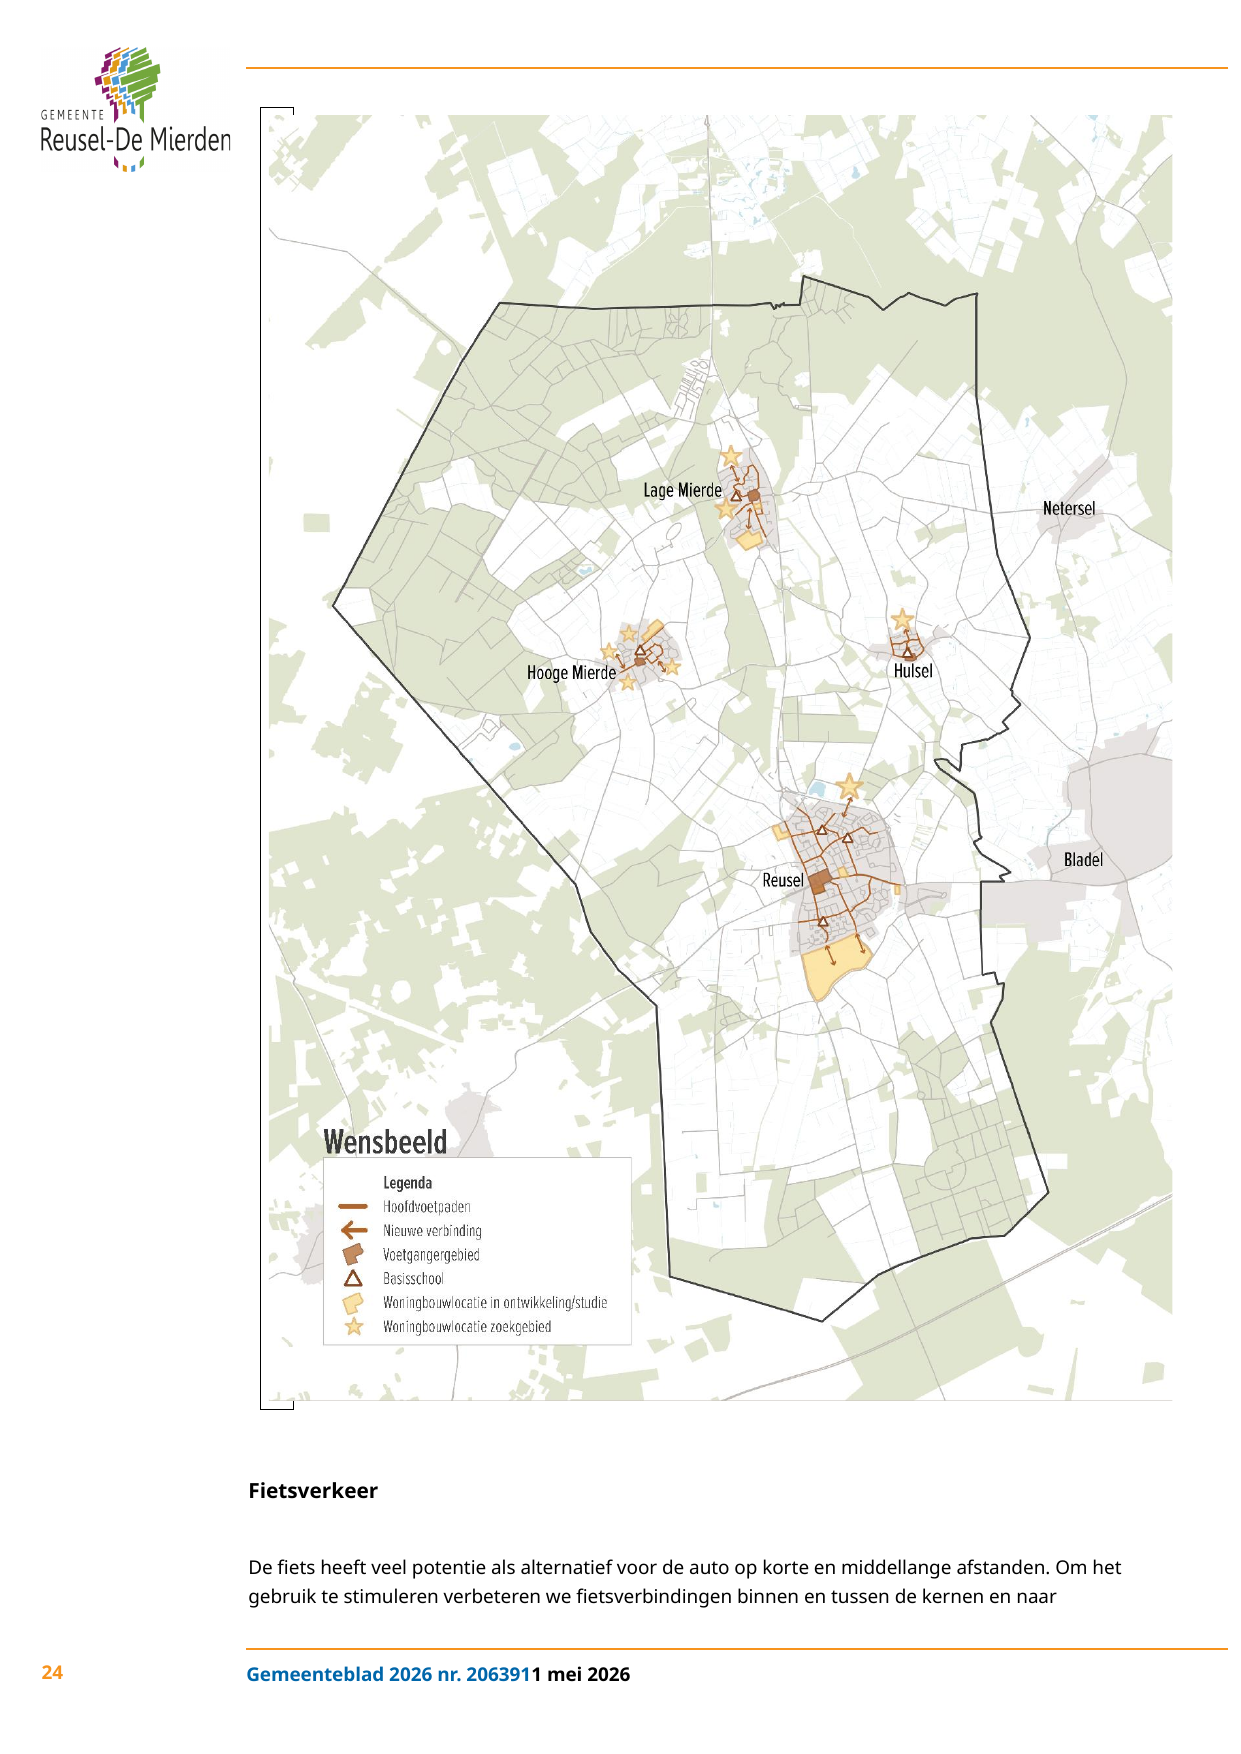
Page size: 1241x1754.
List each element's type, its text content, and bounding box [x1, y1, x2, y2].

text Fietsverkeer [248, 1476, 1152, 1505]
text De fiets heeft veel potentie als alternatief voor de auto op korte en middellange afstanden. Om het gebruik te stimuleren verbeteren we fietsverbindingen binnen en tussen de kernen en naar [248, 1554, 1152, 1609]
picture [41, 47, 231, 172]
picture [268, 115, 1173, 1401]
